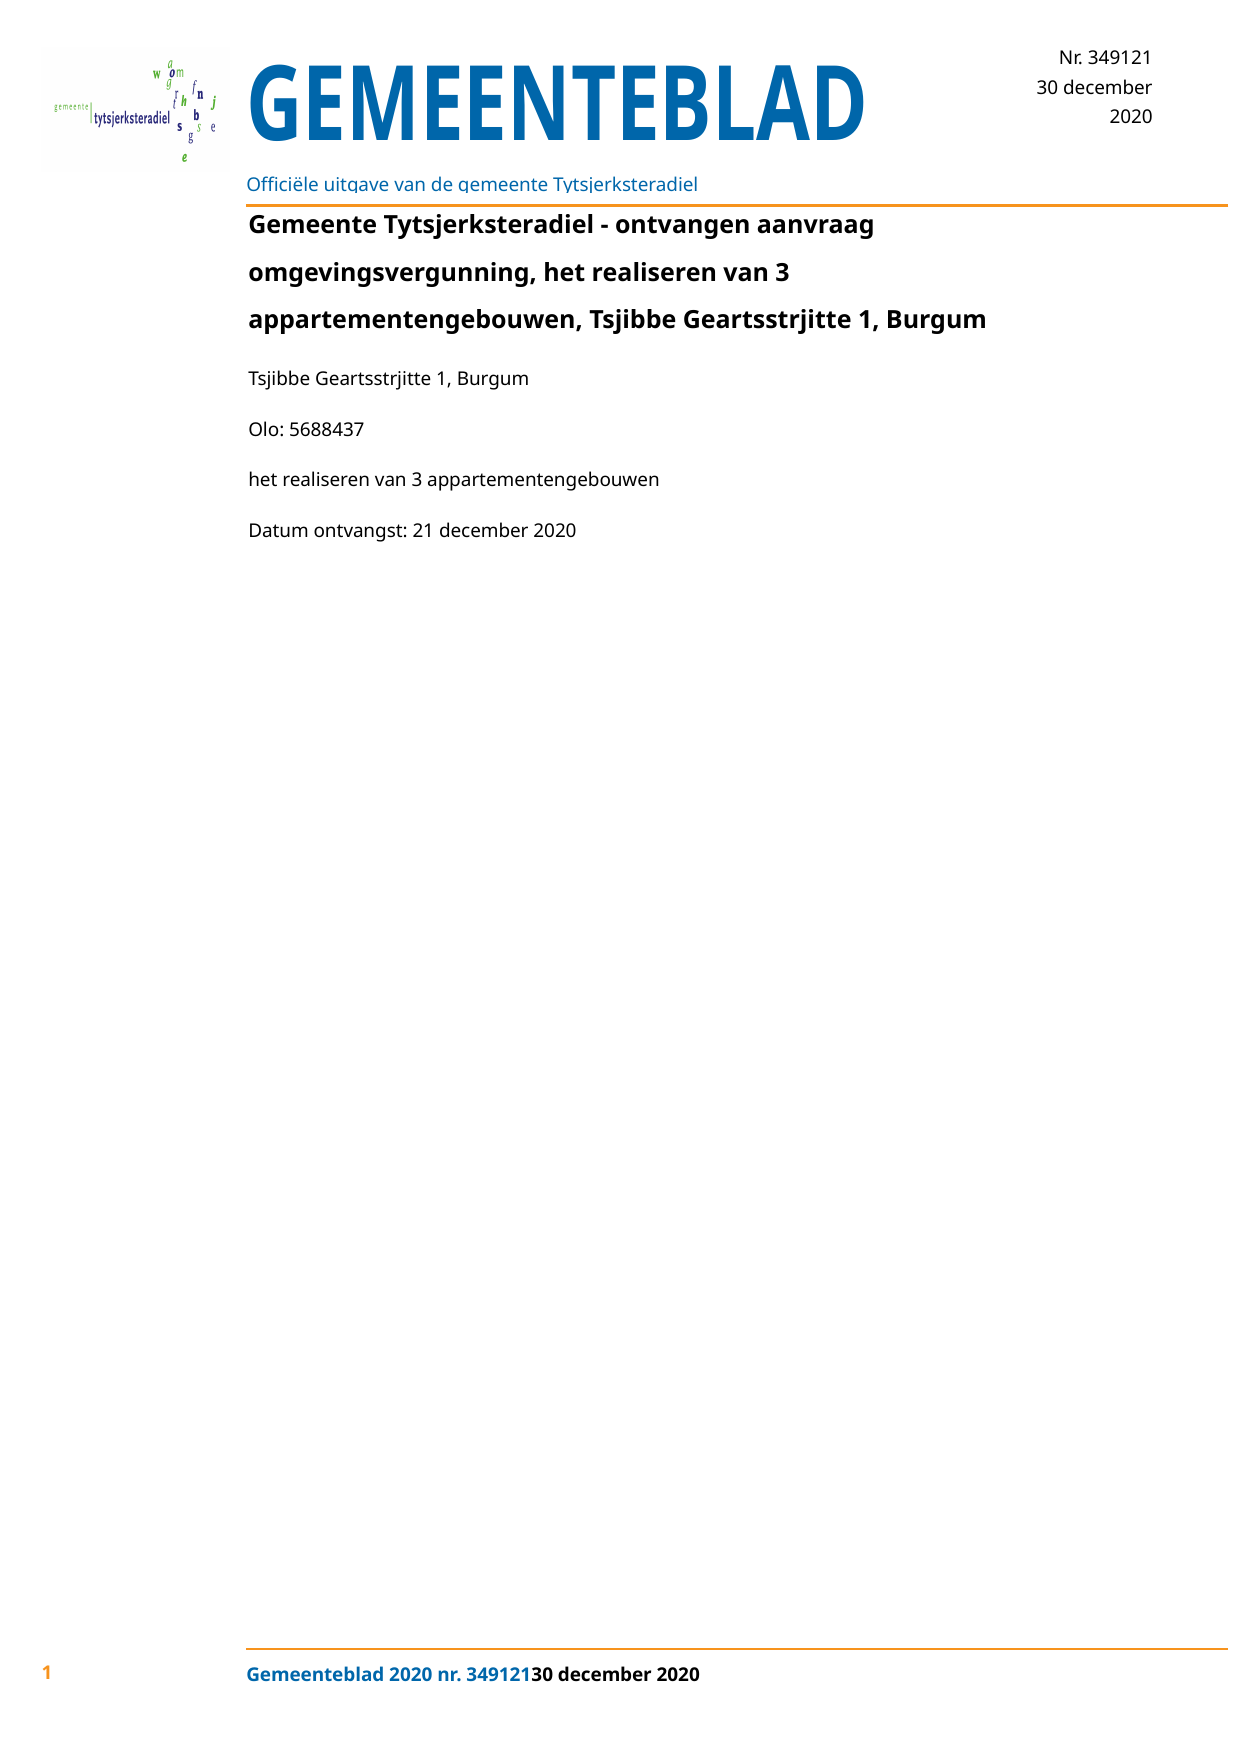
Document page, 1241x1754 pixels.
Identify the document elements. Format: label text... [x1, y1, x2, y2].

text Olo: 5688437 [248, 416, 1152, 442]
picture [41, 47, 231, 172]
text Gemeente Tytsjerksteradiel - ontvangen aanvraag omgevingsvergunning, het realiseren van 3 appartementengebouwen, Tsjibbe Geartsstrjitte 1, Burgum [248, 207, 1152, 336]
text Datum ontvangst: 21 december 2020 [248, 517, 1152, 542]
text Tsjibbe Geartsstrjitte 1, Burgum [248, 366, 1152, 391]
text het realiseren van 3 appartementengebouwen [248, 466, 1152, 492]
